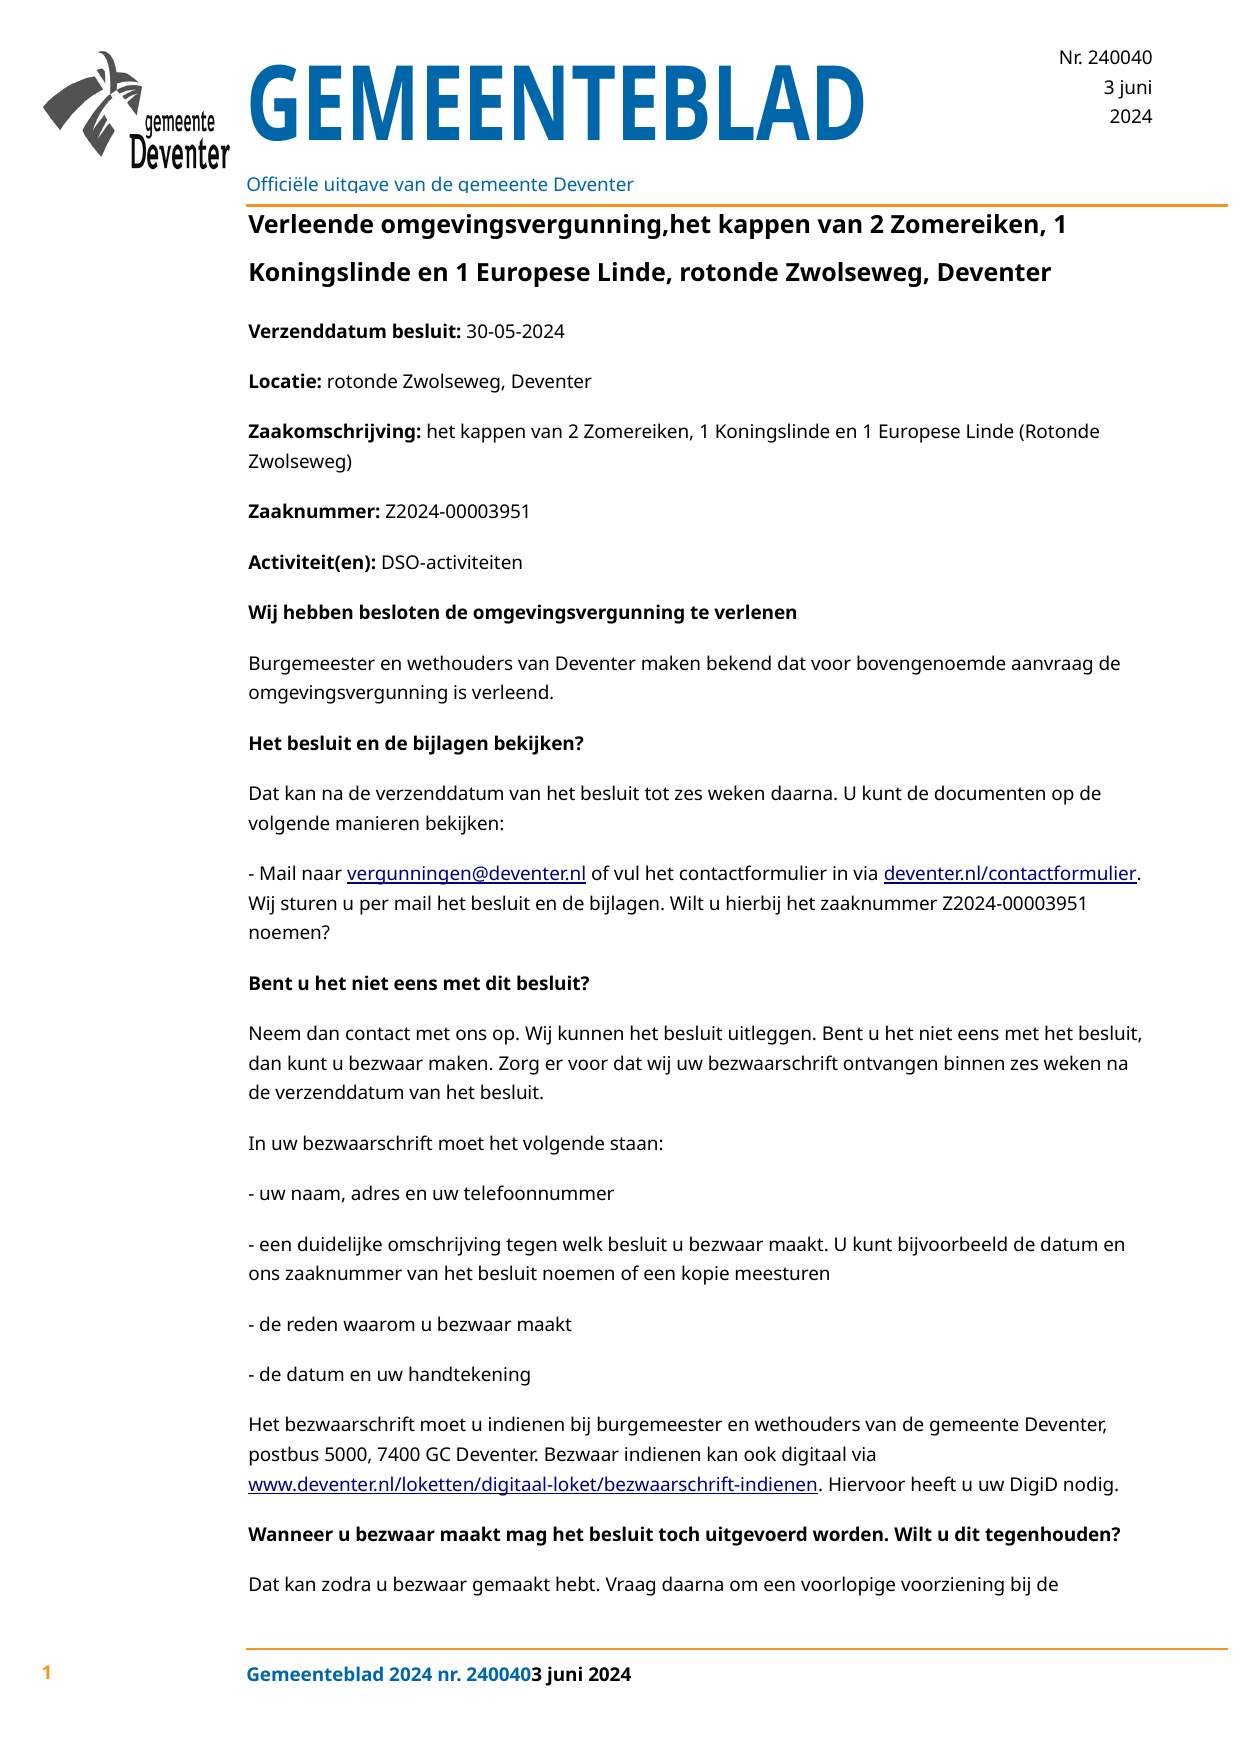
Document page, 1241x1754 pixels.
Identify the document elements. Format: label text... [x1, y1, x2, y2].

text - uw naam, adres en uw telefoonnummer [248, 1180, 1152, 1206]
text - de reden waarom u bezwaar maakt [248, 1311, 1152, 1337]
text - een duidelijke omschrijving tegen welk besluit u bezwaar maakt. U kunt bijvoorbeeld de datum en ons zaaknummer van het besluit noemen of een kopie meesturen [248, 1231, 1152, 1286]
text Het bezwaarschrift moet u indienen bij burgemeester en wethouders van de gemeente Deventer, postbus 5000, 7400 GC Deventer. Bezwaar indienen kan ook digitaal via www.deventer.nl/loketten/digitaal-loket/bezwaarschrift-indienen. Hiervoor heeft u uw DigiD nodig. [248, 1412, 1152, 1497]
text Locatie: rotonde Zwolseweg, Deventer [248, 368, 1152, 394]
text Burgemeester en wethouders van Deventer maken bekend dat voor bovengenoemde aanvraag de omgevingsvergunning is verleend. [248, 650, 1152, 705]
text Wanneer u bezwaar maakt mag het besluit toch uitgevoerd worden. Wilt u dit tegenhouden? [248, 1521, 1152, 1547]
text Dat kan zodra u bezwaar gemaakt hebt. Vraag daarna om een voorlopige voorziening bij de [248, 1572, 1152, 1597]
text Het besluit en de bijlagen bekijken? [248, 730, 1152, 756]
text Activiteit(en): DSO-activiteiten [248, 549, 1152, 575]
text Bent u het niet eens met dit besluit? [248, 970, 1152, 996]
text - de datum en uw handtekening [248, 1361, 1152, 1387]
text Wij hebben besloten de omgevingsvergunning te verlenen [248, 599, 1152, 625]
text Verleende omgevingsvergunning,het kappen van 2 Zomereiken, 1 Koningslinde en 1 Europese Linde, rotonde Zwolseweg, Deventer [248, 207, 1152, 288]
text In uw bezwaarschrift moet het volgende staan: [248, 1130, 1152, 1156]
text Zaakomschrijving: het kappen van 2 Zomereiken, 1 Koningslinde en 1 Europese Linde (Rotonde Zwolseweg) [248, 419, 1152, 474]
text - Mail naar vergunningen@deventer.nl of vul het contactformulier in via deventer.nl/contactformulier. Wij sturen u per mail het besluit en de bijlagen. Wilt u hierbij het zaaknummer Z2024-00003951 noemen? [248, 860, 1152, 945]
text Neem dan contact met ons op. Wij kunnen het besluit uitleggen. Bent u het niet eens met het besluit, dan kunt u bezwaar maken. Zorg er voor dat wij uw bezwaarschrift ontvangen binnen zes weken na de verzenddatum van het besluit. [248, 1020, 1152, 1105]
picture [41, 47, 231, 172]
text Verzenddatum besluit: 30-05-2024 [248, 318, 1152, 344]
text Dat kan na de verzenddatum van het besluit tot zes weken daarna. U kunt de documenten op de volgende manieren bekijken: [248, 780, 1152, 836]
text Zaaknummer: Z2024-00003951 [248, 499, 1152, 524]
